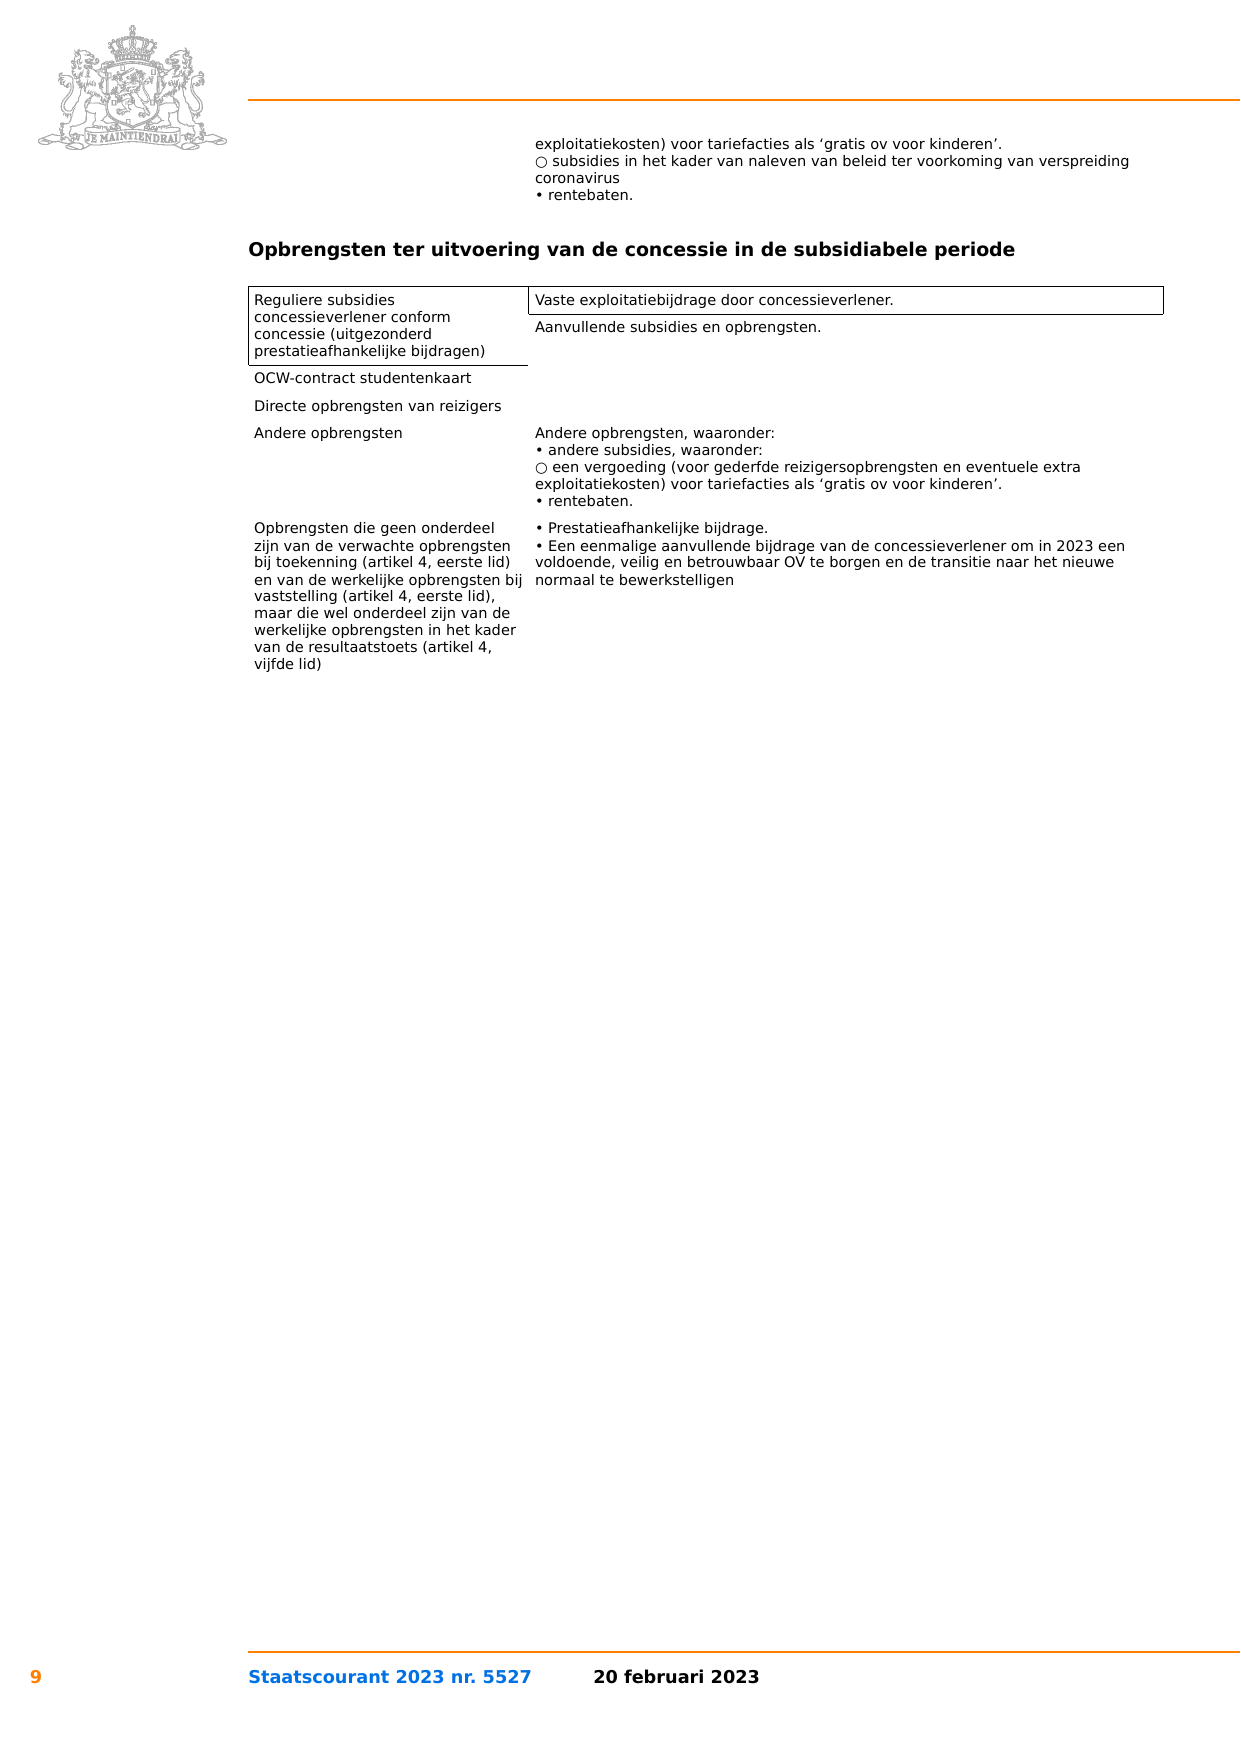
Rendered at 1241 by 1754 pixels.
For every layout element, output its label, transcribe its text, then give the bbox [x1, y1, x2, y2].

table_cell exploitatiekosten) voor tariefacties als ‘gratis ov voor kinderen’. ○ subsidies in het kader van naleven van beleid ter voorkoming van verspreiding coronavirus • rentebaten. [529, 131, 1163, 208]
picture [38, 25, 227, 150]
table_cell [529, 366, 1163, 392]
table_cell • Prestatieafhankelijke bijdrage. • Een eenmalige aanvullende bijdrage van de concessieverlener om in 2023 een voldoende, veilig en betrouwbaar OV te borgen en de transitie naar het nieuwe normaal te bewerkstelligen [529, 516, 1163, 678]
table_cell Andere opbrengsten, waaronder: • andere subsidies, waaronder: ○ een vergoeding (voor gederfde reizigersopbrengsten en eventuele extra exploitatiekosten) voor tariefacties als ‘gratis ov voor kinderen’. • rentebaten. [529, 420, 1163, 515]
subtitle Opbrengsten ter uitvoering van de concessie in de subsidiabele periode [248, 239, 1163, 261]
table_cell [529, 393, 1163, 419]
table_header Reguliere subsidies concessieverlener conform concessie (uitgezonderd prestatieafhankelijke bijdragen) [249, 287, 528, 364]
table_cell OCW-contract studentenkaart [249, 366, 528, 392]
table_cell [249, 131, 528, 208]
table_cell Directe opbrengsten van reizigers [249, 393, 528, 419]
table_cell Aanvullende subsidies en opbrengsten. [529, 315, 1163, 364]
table_cell Opbrengsten die geen onderdeel zijn van de verwachte opbrengsten bij toekenning (artikel 4, eerste lid) en van de werkelijke opbrengsten bij vaststelling (artikel 4, eerste lid), maar die wel onderdeel zijn van de werkelijke opbrengsten in het kader van de resultaatstoets (artikel 4, vijfde lid) [249, 516, 528, 678]
table_header Vaste exploitatiebijdrage door concessieverlener. [529, 287, 1163, 314]
table_cell Andere opbrengsten [249, 420, 528, 515]
